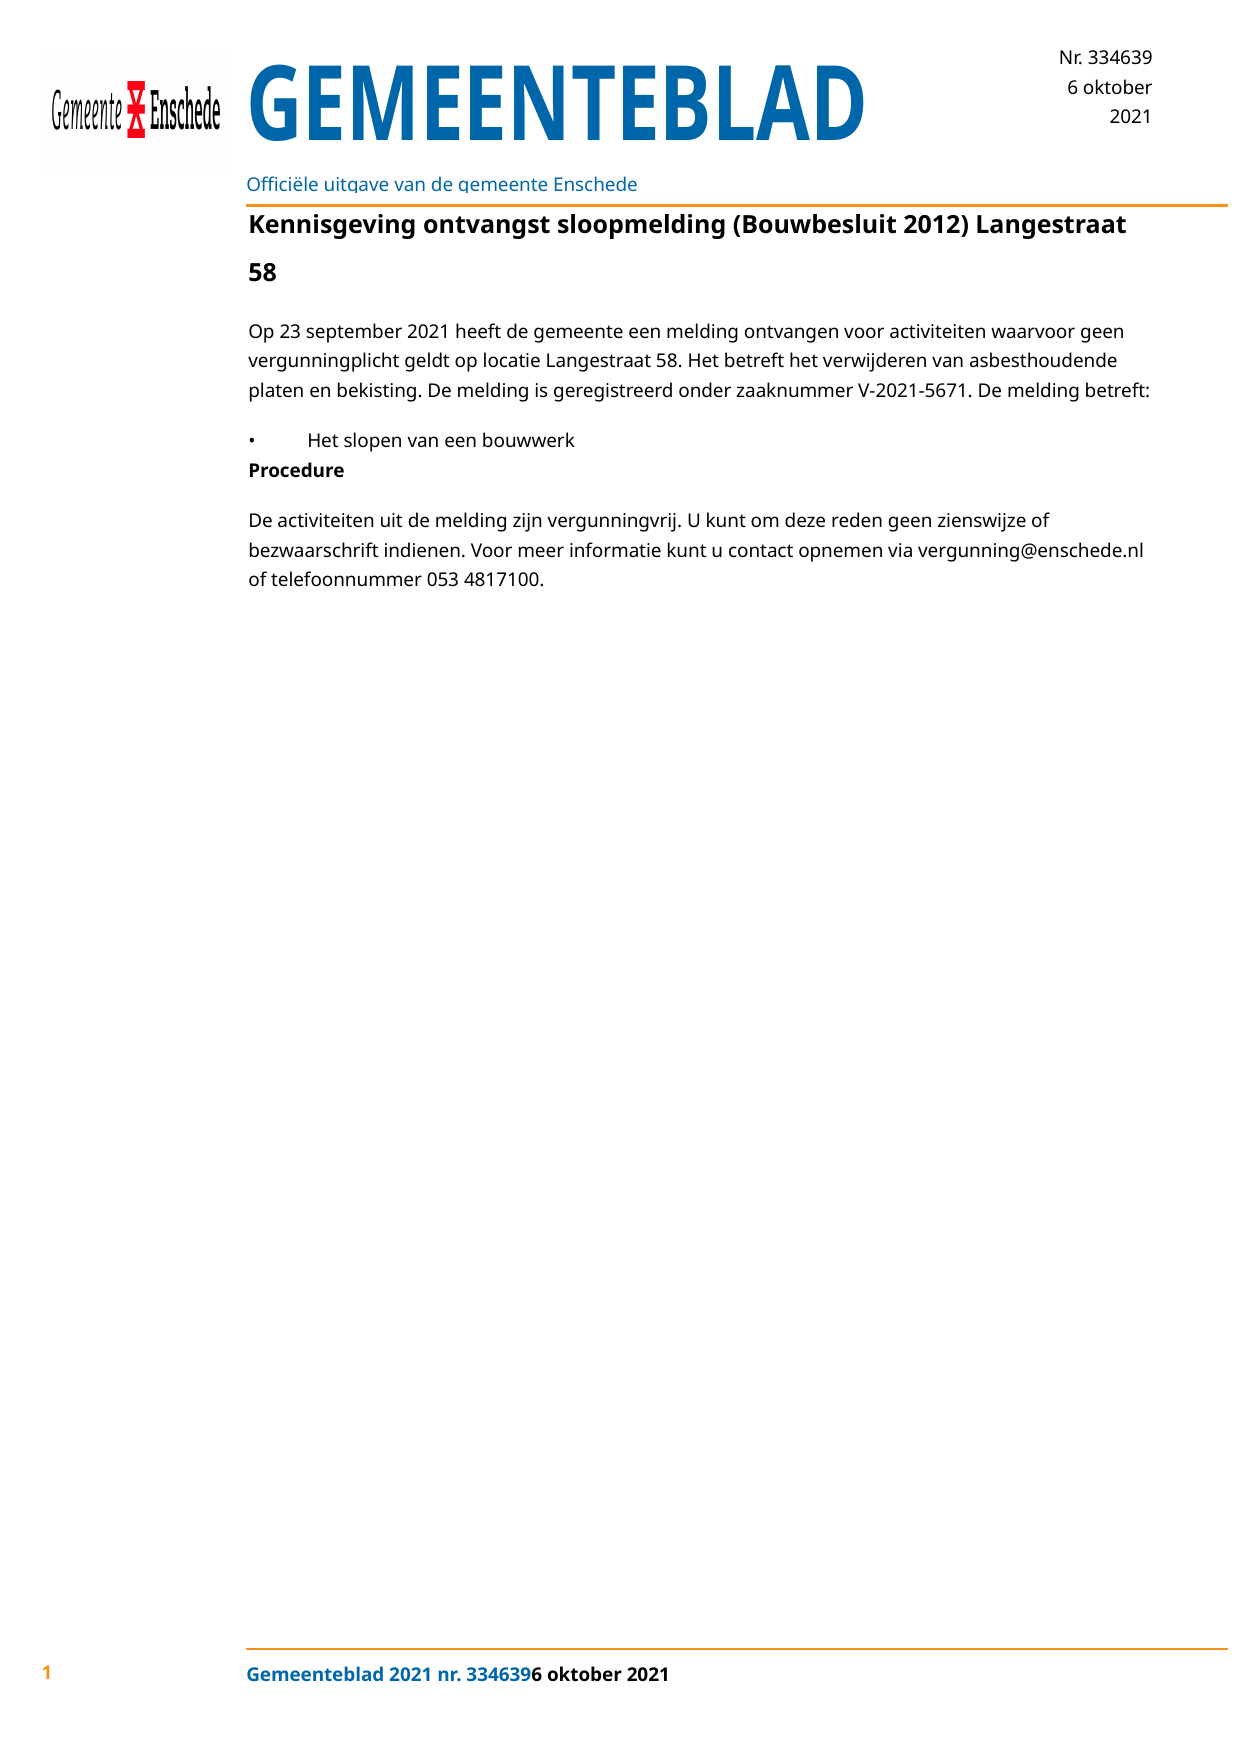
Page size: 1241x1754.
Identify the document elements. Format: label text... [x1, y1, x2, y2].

picture [41, 47, 231, 172]
text De activiteiten uit de melding zijn vergunningvrij. U kunt om deze reden geen zienswijze of bezwaarschrift indienen. Voor meer informatie kunt u contact opnemen via vergunning@enschede.nl of telefoonnummer 053 4817100. [248, 507, 1152, 592]
text Procedure [248, 457, 1152, 483]
text Op 23 september 2021 heeft de gemeente een melding ontvangen voor activiteiten waarvoor geen vergunningplicht geldt op locatie Langestraat 58. Het betreft het verwijderen van asbesthoudende platen en bekisting. De melding is geregistreerd onder zaaknummer V-2021-5671. De melding betreft: [248, 318, 1152, 403]
list Het slopen van een bouwwerk [248, 427, 1152, 453]
text Kennisgeving ontvangst sloopmelding (Bouwbesluit 2012) Langestraat 58 [248, 207, 1152, 288]
